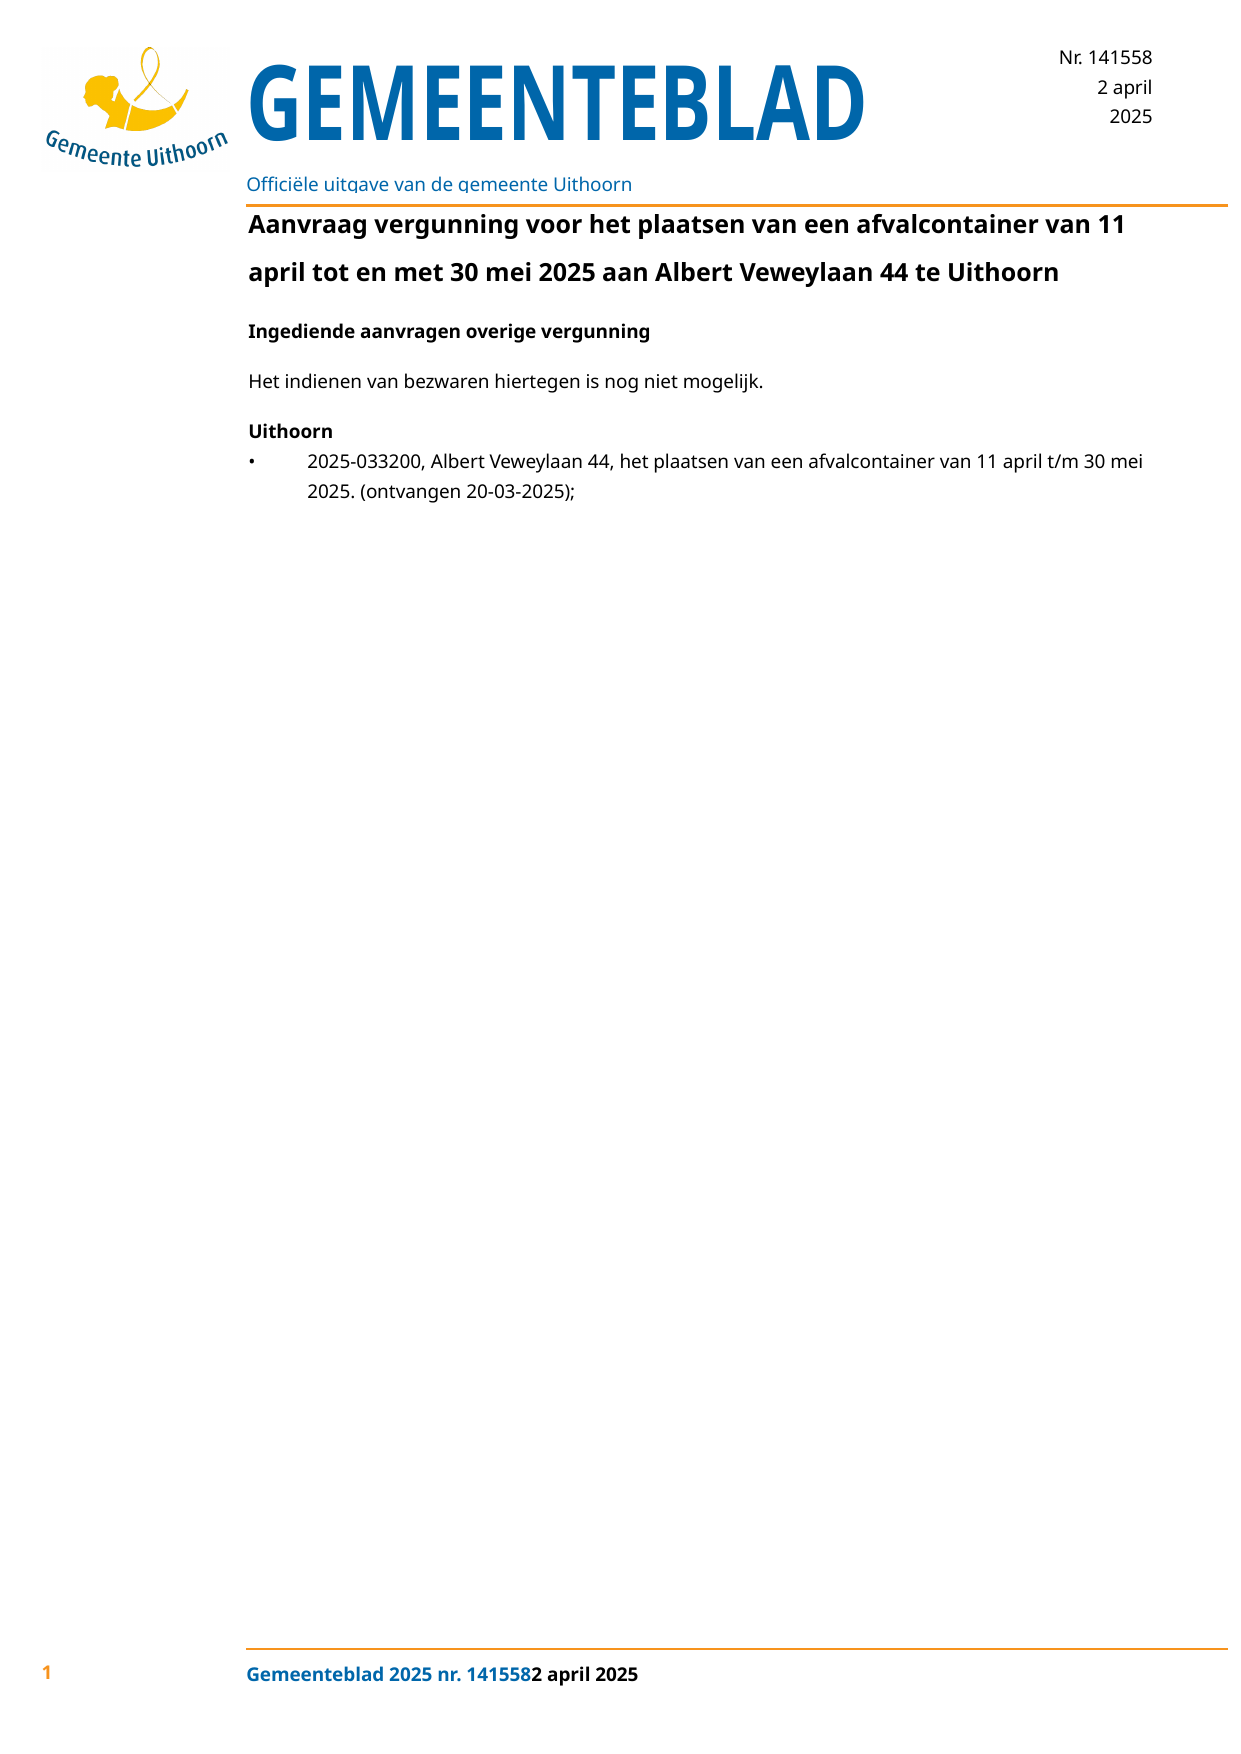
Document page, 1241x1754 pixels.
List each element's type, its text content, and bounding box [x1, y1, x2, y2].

text Aanvraag vergunning voor het plaatsen van een afvalcontainer van 11 april tot en met 30 mei 2025 aan Albert Veweylaan 44 te Uithoorn [248, 207, 1152, 288]
text Het indienen van bezwaren hiertegen is nog niet mogelijk. [248, 368, 1152, 394]
text Ingediende aanvragen overige vergunning [248, 318, 1152, 344]
list 2025-033200, Albert Veweylaan 44, het plaatsen van een afvalcontainer van 11 april t/m 30 mei 2025. (ontvangen 20-03-2025); [248, 448, 1152, 504]
picture [41, 47, 231, 172]
text Uithoorn [248, 419, 1152, 444]
